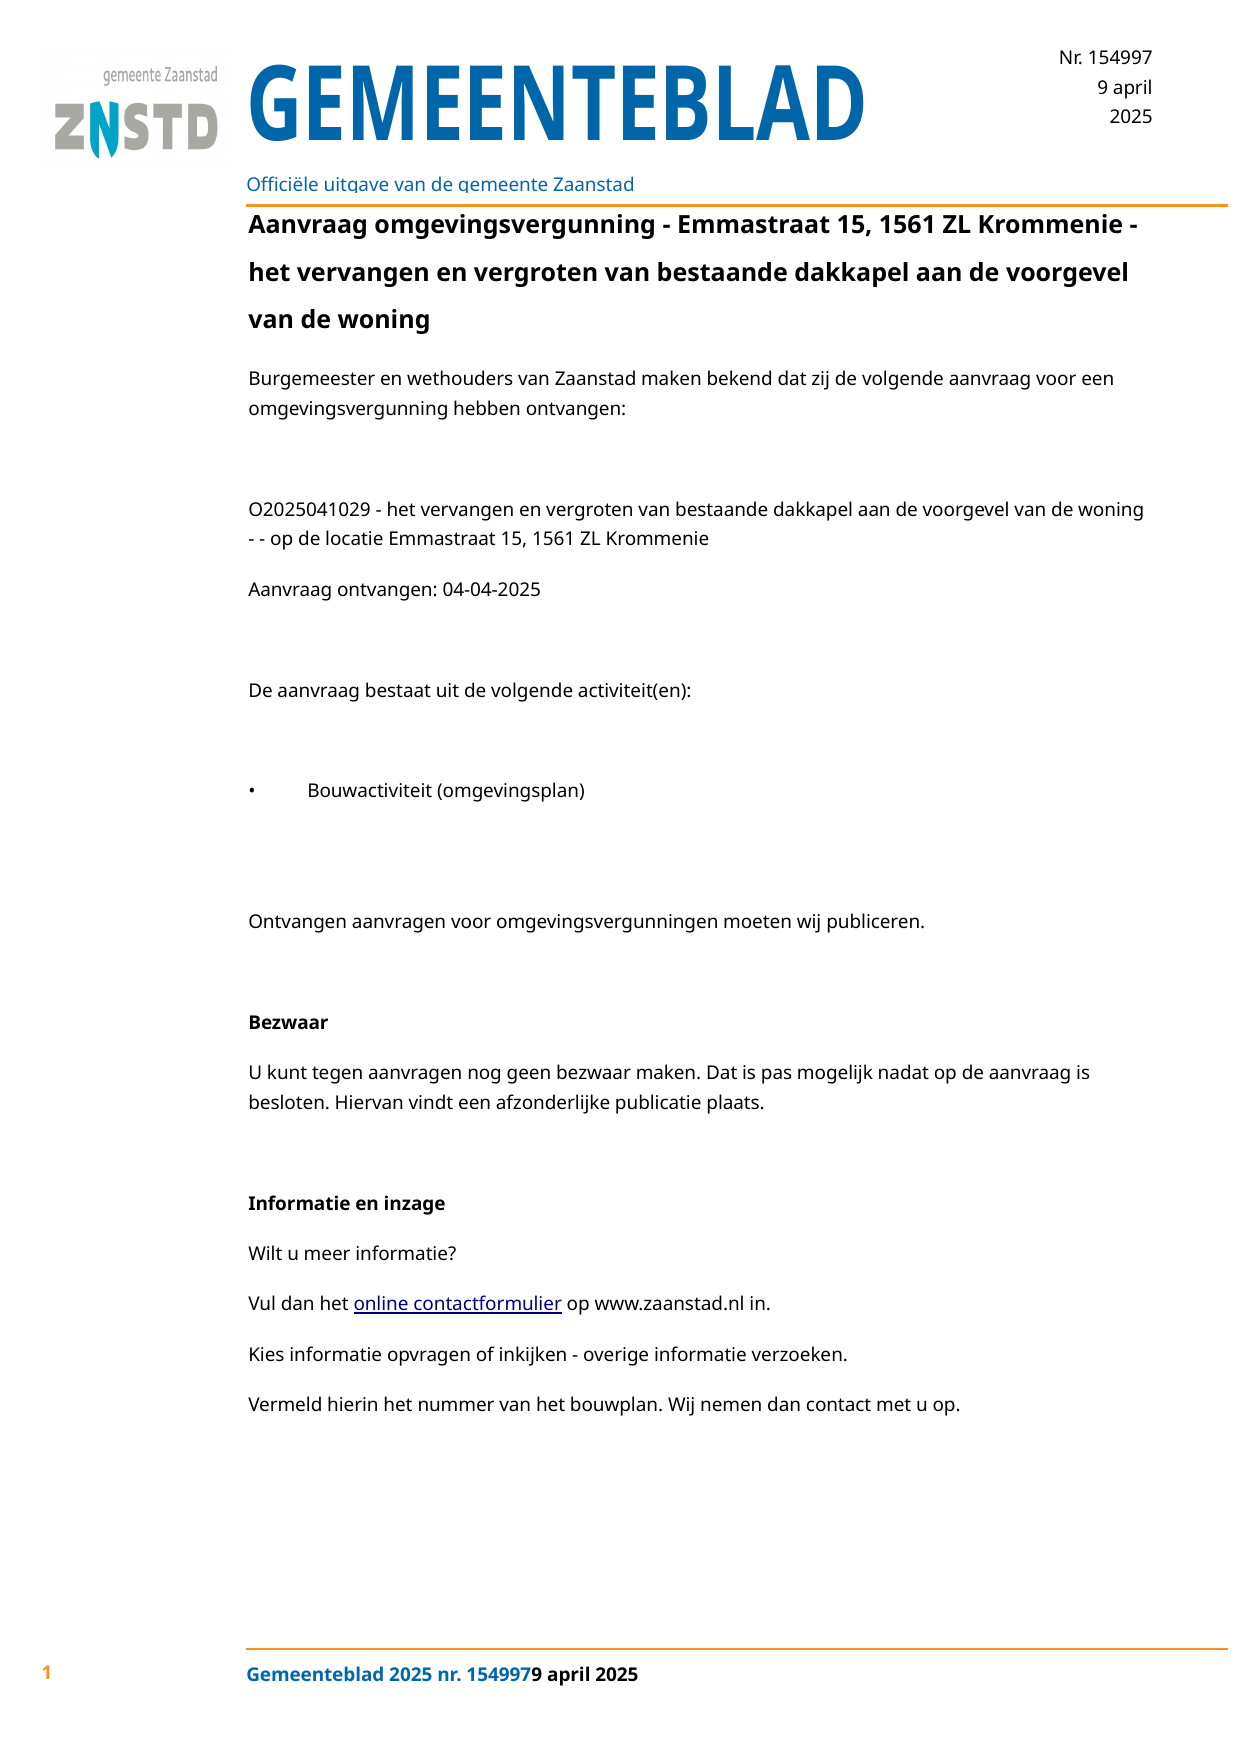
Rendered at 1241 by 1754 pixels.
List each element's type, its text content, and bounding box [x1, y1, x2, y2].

text Informatie en inzage [248, 1190, 1152, 1215]
picture [41, 47, 231, 172]
text Kies informatie opvragen of inkijken - overige informatie verzoeken. [248, 1341, 1152, 1367]
text Vermeld hierin het nummer van het bouwplan. Wij nemen dan contact met u op. [248, 1391, 1152, 1417]
text Bezwaar [248, 1009, 1152, 1034]
text Ontvangen aanvragen voor omgevingsvergunningen moeten wij publiceren. [248, 908, 1152, 934]
list Bouwactiviteit (omgevingsplan) [248, 778, 1152, 803]
text O2025041029 - het vervangen en vergroten van bestaande dakkapel aan de voorgevel van de woning - - op de locatie Emmastraat 15, 1561 ZL Krommenie [248, 496, 1152, 551]
text Vul dan het online contactformulier op www.zaanstad.nl in. [248, 1291, 1152, 1316]
text U kunt tegen aanvragen nog geen bezwaar maken. Dat is pas mogelijk nadat op de aanvraag is besloten. Hiervan vindt een afzonderlijke publicatie plaats. [248, 1059, 1152, 1114]
text De aanvraag bestaat uit de volgende activiteit(en): [248, 677, 1152, 702]
text Aanvraag omgevingsvergunning - Emmastraat 15, 1561 ZL Krommenie - het vervangen en vergroten van bestaande dakkapel aan de voorgevel van de woning [248, 207, 1152, 336]
text Wilt u meer informatie? [248, 1240, 1152, 1266]
text Burgemeester en wethouders van Zaanstad maken bekend dat zij de volgende aanvraag voor een omgevingsvergunning hebben ontvangen: [248, 366, 1152, 421]
text Aanvraag ontvangen: 04-04-2025 [248, 576, 1152, 602]
